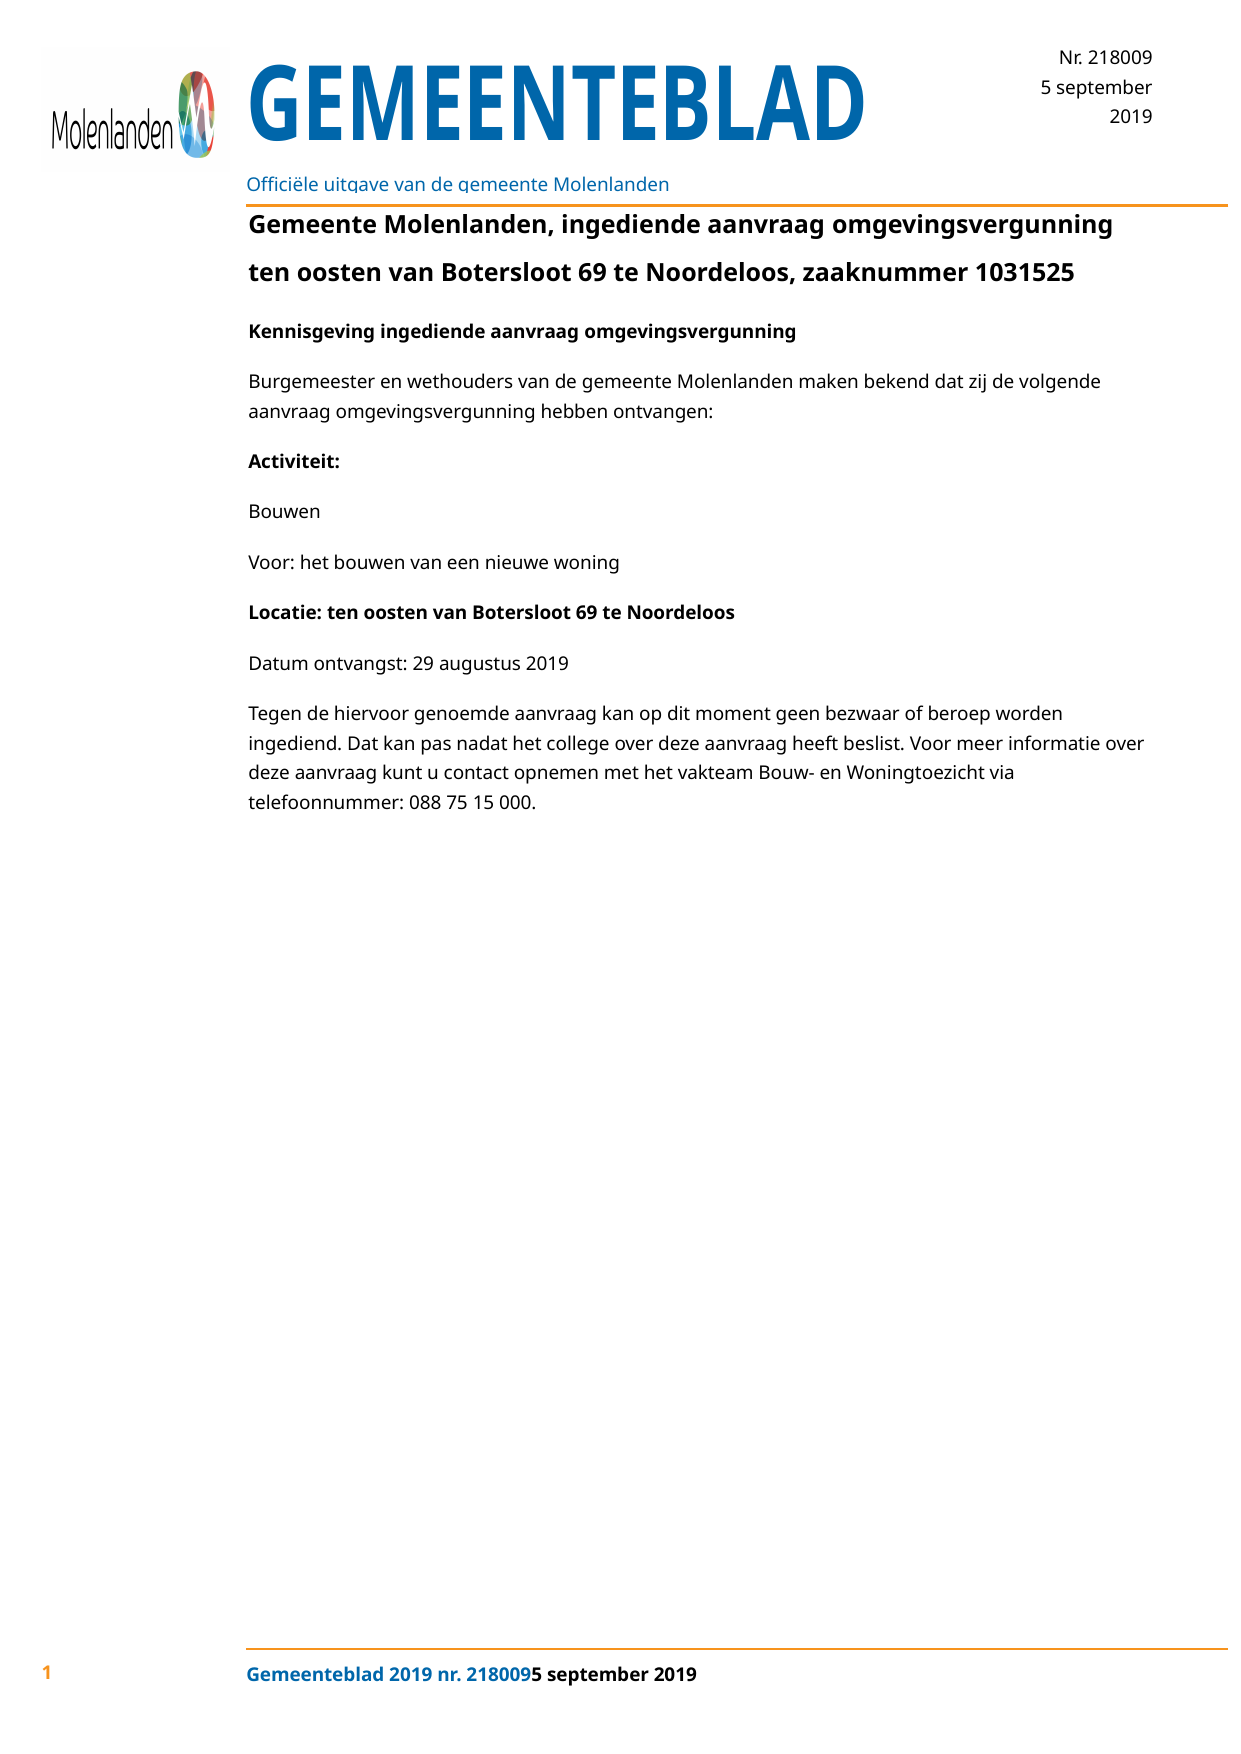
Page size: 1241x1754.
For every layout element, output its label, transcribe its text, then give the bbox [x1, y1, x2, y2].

text Activiteit: [248, 448, 1152, 474]
text Voor: het bouwen van een nieuwe woning [248, 549, 1152, 575]
text Burgemeester en wethouders van de gemeente Molenlanden maken bekend dat zij de volgende aanvraag omgevingsvergunning hebben ontvangen: [248, 368, 1152, 424]
text Kennisgeving ingediende aanvraag omgevingsvergunning [248, 318, 1152, 344]
text Datum ontvangst: 29 augustus 2019 [248, 650, 1152, 676]
text Bouwen [248, 499, 1152, 524]
picture [41, 47, 231, 172]
text Gemeente Molenlanden, ingediende aanvraag omgevingsvergunning ten oosten van Botersloot 69 te Noordeloos, zaaknummer 1031525 [248, 207, 1152, 288]
text Tegen de hiervoor genoemde aanvraag kan op dit moment geen bezwaar of beroep worden ingediend. Dat kan pas nadat het college over deze aanvraag heeft beslist. Voor meer informatie over deze aanvraag kunt u contact opnemen met het vakteam Bouw- en Woningtoezicht via telefoonnummer: 088 75 15 000. [248, 700, 1152, 815]
text Locatie: ten oosten van Botersloot 69 te Noordeloos [248, 599, 1152, 625]
